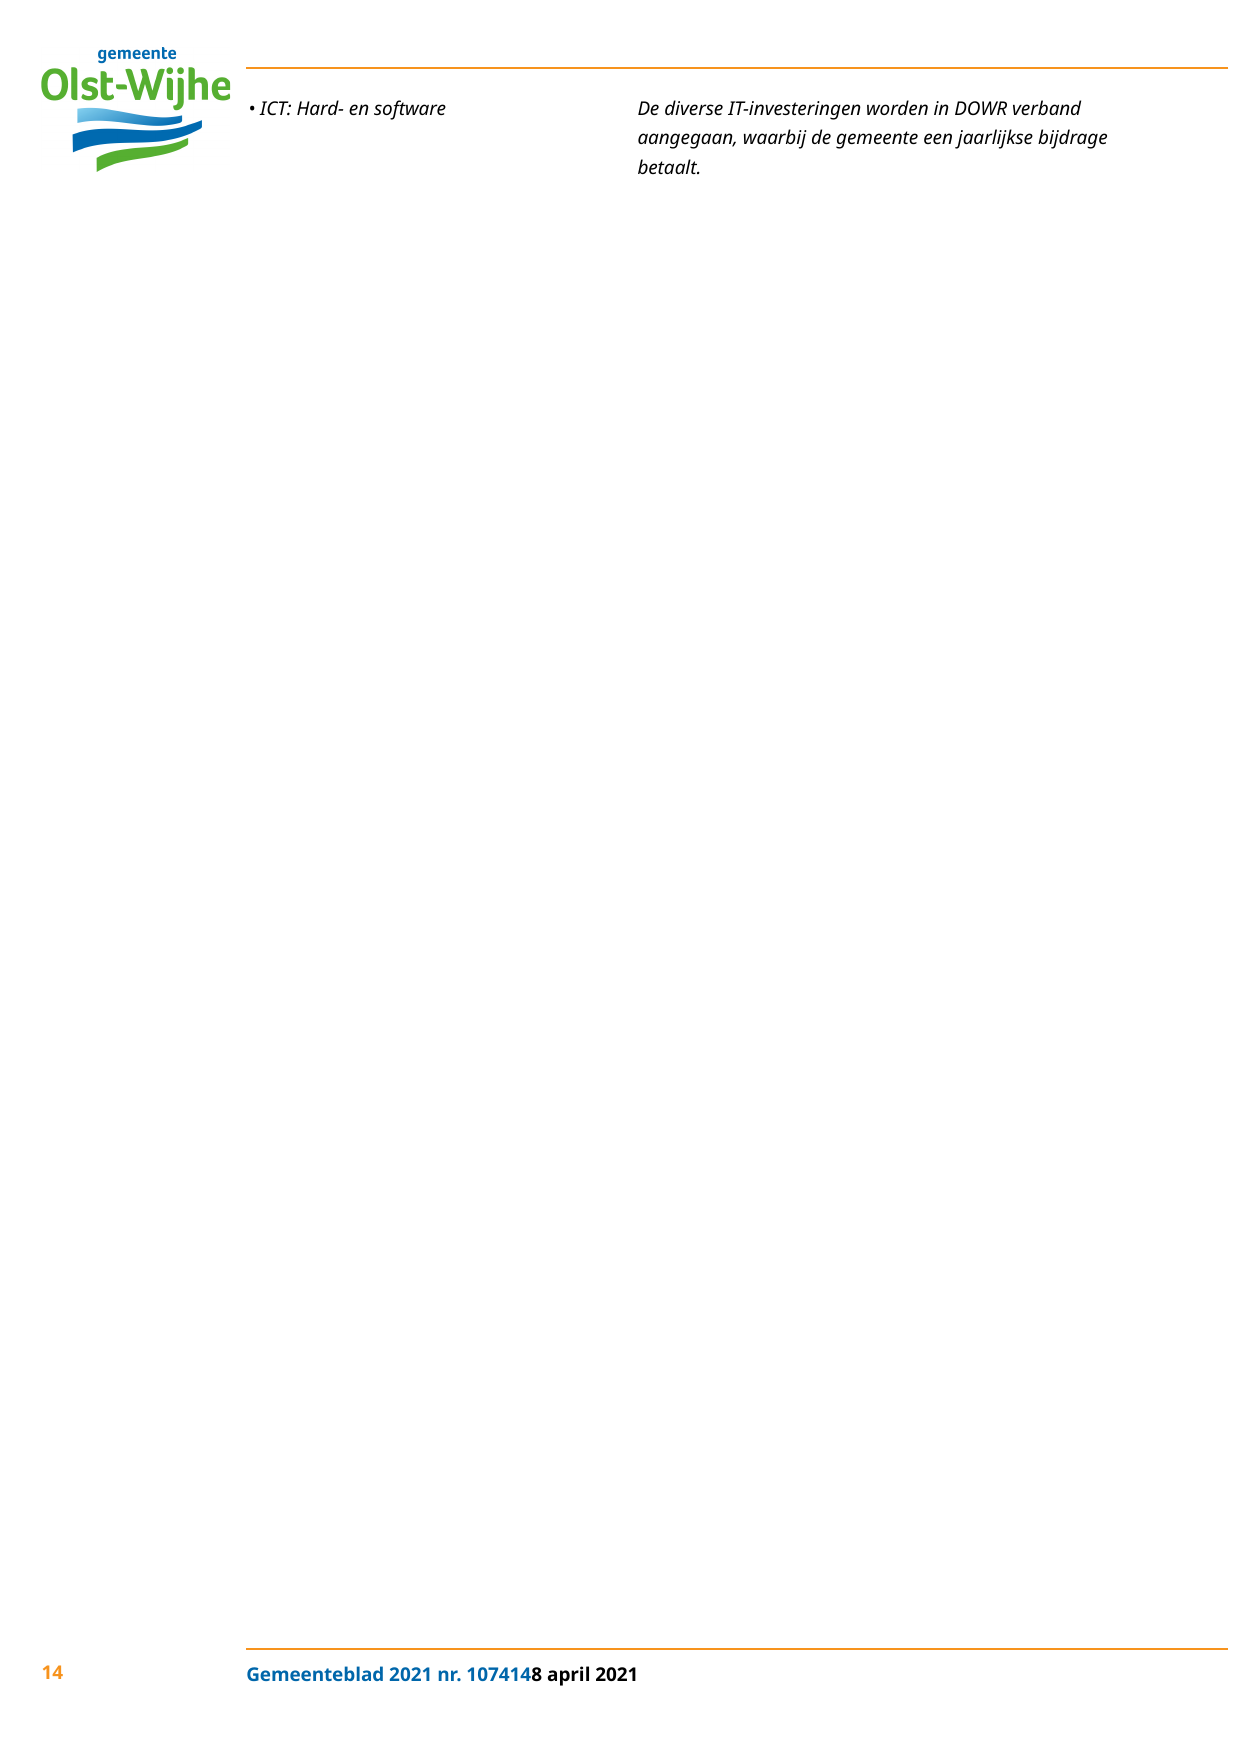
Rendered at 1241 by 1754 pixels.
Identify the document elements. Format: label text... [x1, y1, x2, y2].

table_cell • ICT: Hard- en software [248, 95, 637, 180]
table_cell De diverse IT-investeringen worden in DOWR verband aangegaan, waarbij de gemeente een jaarlijkse bijdrage betaalt. [637, 95, 1152, 180]
picture [41, 47, 231, 172]
